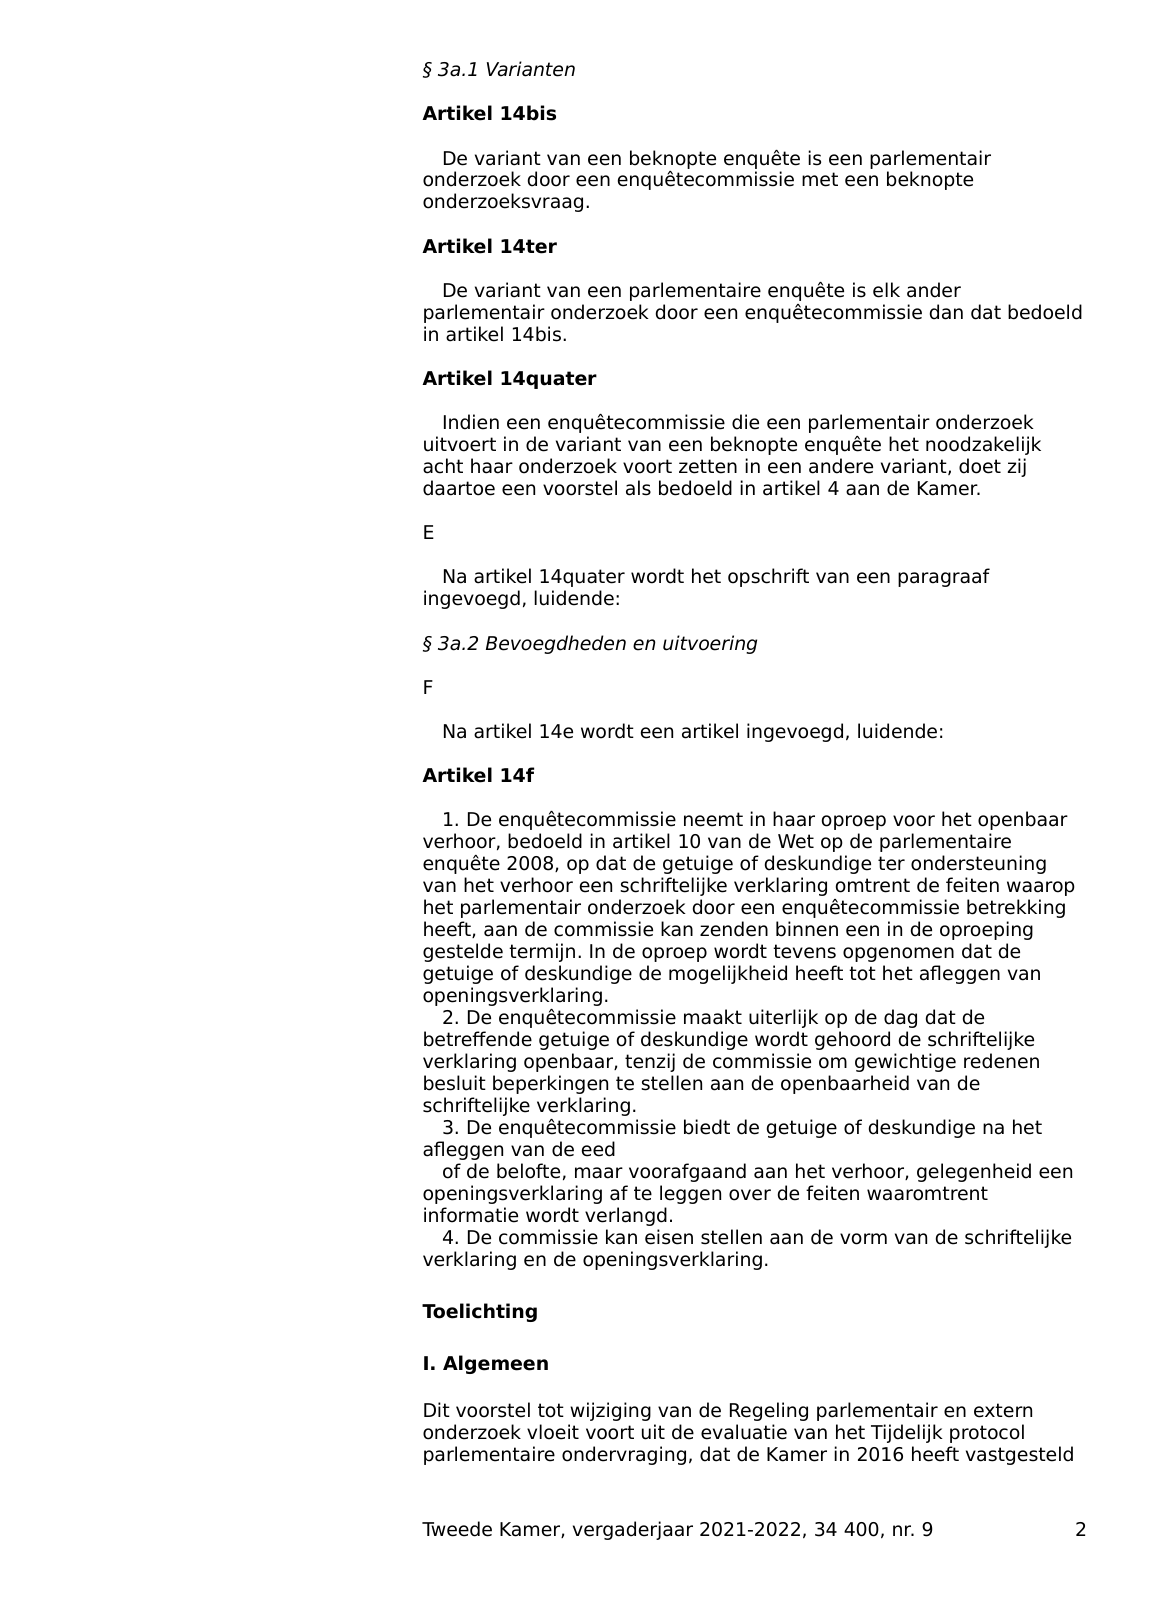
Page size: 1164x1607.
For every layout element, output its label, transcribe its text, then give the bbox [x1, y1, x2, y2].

text De variant van een beknopte enquête is een parlementair onderzoek door een enquêtecommissie met een beknopte onderzoeksvraag. [422, 147, 1087, 213]
subtitle § 3a.2 Bevoegdheden en uitvoering [422, 632, 1087, 654]
subtitle Artikel 14ter [422, 236, 1087, 257]
subtitle F [422, 677, 1087, 698]
text Na artikel 14e wordt een artikel ingevoegd, luidende: [422, 721, 1087, 743]
text Na artikel 14quater wordt het opschrift van een paragraaf ingevoegd, luidende: [422, 566, 1087, 610]
text Indien een enquêtecommissie die een parlementair onderzoek uitvoert in de variant van een beknopte enquête het noodzakelijk acht haar onderzoek voort zetten in een andere variant, doet zij daartoe een voorstel als bedoeld in artikel 4 aan de Kamer. [422, 412, 1087, 500]
subtitle § 3a.1 Varianten [422, 59, 1087, 81]
subtitle Artikel 14bis [422, 103, 1087, 125]
subtitle Toelichting [422, 1301, 1087, 1323]
text 2. De enquêtecommissie maakt uiterlijk op de dag dat de betreffende getuige of deskundige wordt gehoord de schriftelijke verklaring openbaar, tenzij de commissie om gewichtige redenen besluit beperkingen te stellen aan de openbaarheid van de schriftelijke verklaring. [422, 1007, 1087, 1117]
subtitle E [422, 522, 1087, 544]
text of de belofte, maar voorafgaand aan het verhoor, gelegenheid een openingsverklaring af te leggen over de feiten waaromtrent informatie wordt verlangd. [422, 1161, 1087, 1227]
subtitle I. Algemeen [422, 1353, 1087, 1374]
text Dit voorstel tot wijziging van de Regeling parlementair en extern onderzoek vloeit voort uit de evaluatie van het Tijdelijk protocol parlementaire ondervraging, dat de Kamer in 2016 heeft vastgesteld [422, 1399, 1087, 1466]
subtitle Artikel 14quater [422, 368, 1087, 390]
subtitle Artikel 14f [422, 765, 1087, 787]
text De variant van een parlementaire enquête is elk ander parlementair onderzoek door een enquêtecommissie dan dat bedoeld in artikel 14bis. [422, 280, 1087, 346]
text 3. De enquêtecommissie biedt de getuige of deskundige na het afleggen van de eed [422, 1117, 1087, 1161]
text 1. De enquêtecommissie neemt in haar oproep voor het openbaar verhoor, bedoeld in artikel 10 van de Wet op de parlementaire enquête 2008, op dat de getuige of deskundige ter ondersteuning van het verhoor een schriftelijke verklaring omtrent de feiten waarop het parlementair onderzoek door een enquêtecommissie betrekking heeft, aan de commissie kan zenden binnen een in de oproeping gestelde termijn. In de oproep wordt tevens opgenomen dat de getuige of deskundige de mogelijkheid heeft tot het afleggen van openingsverklaring. [422, 809, 1087, 1007]
text 4. De commissie kan eisen stellen aan de vorm van de schriftelijke verklaring en de openingsverklaring. [422, 1227, 1087, 1271]
